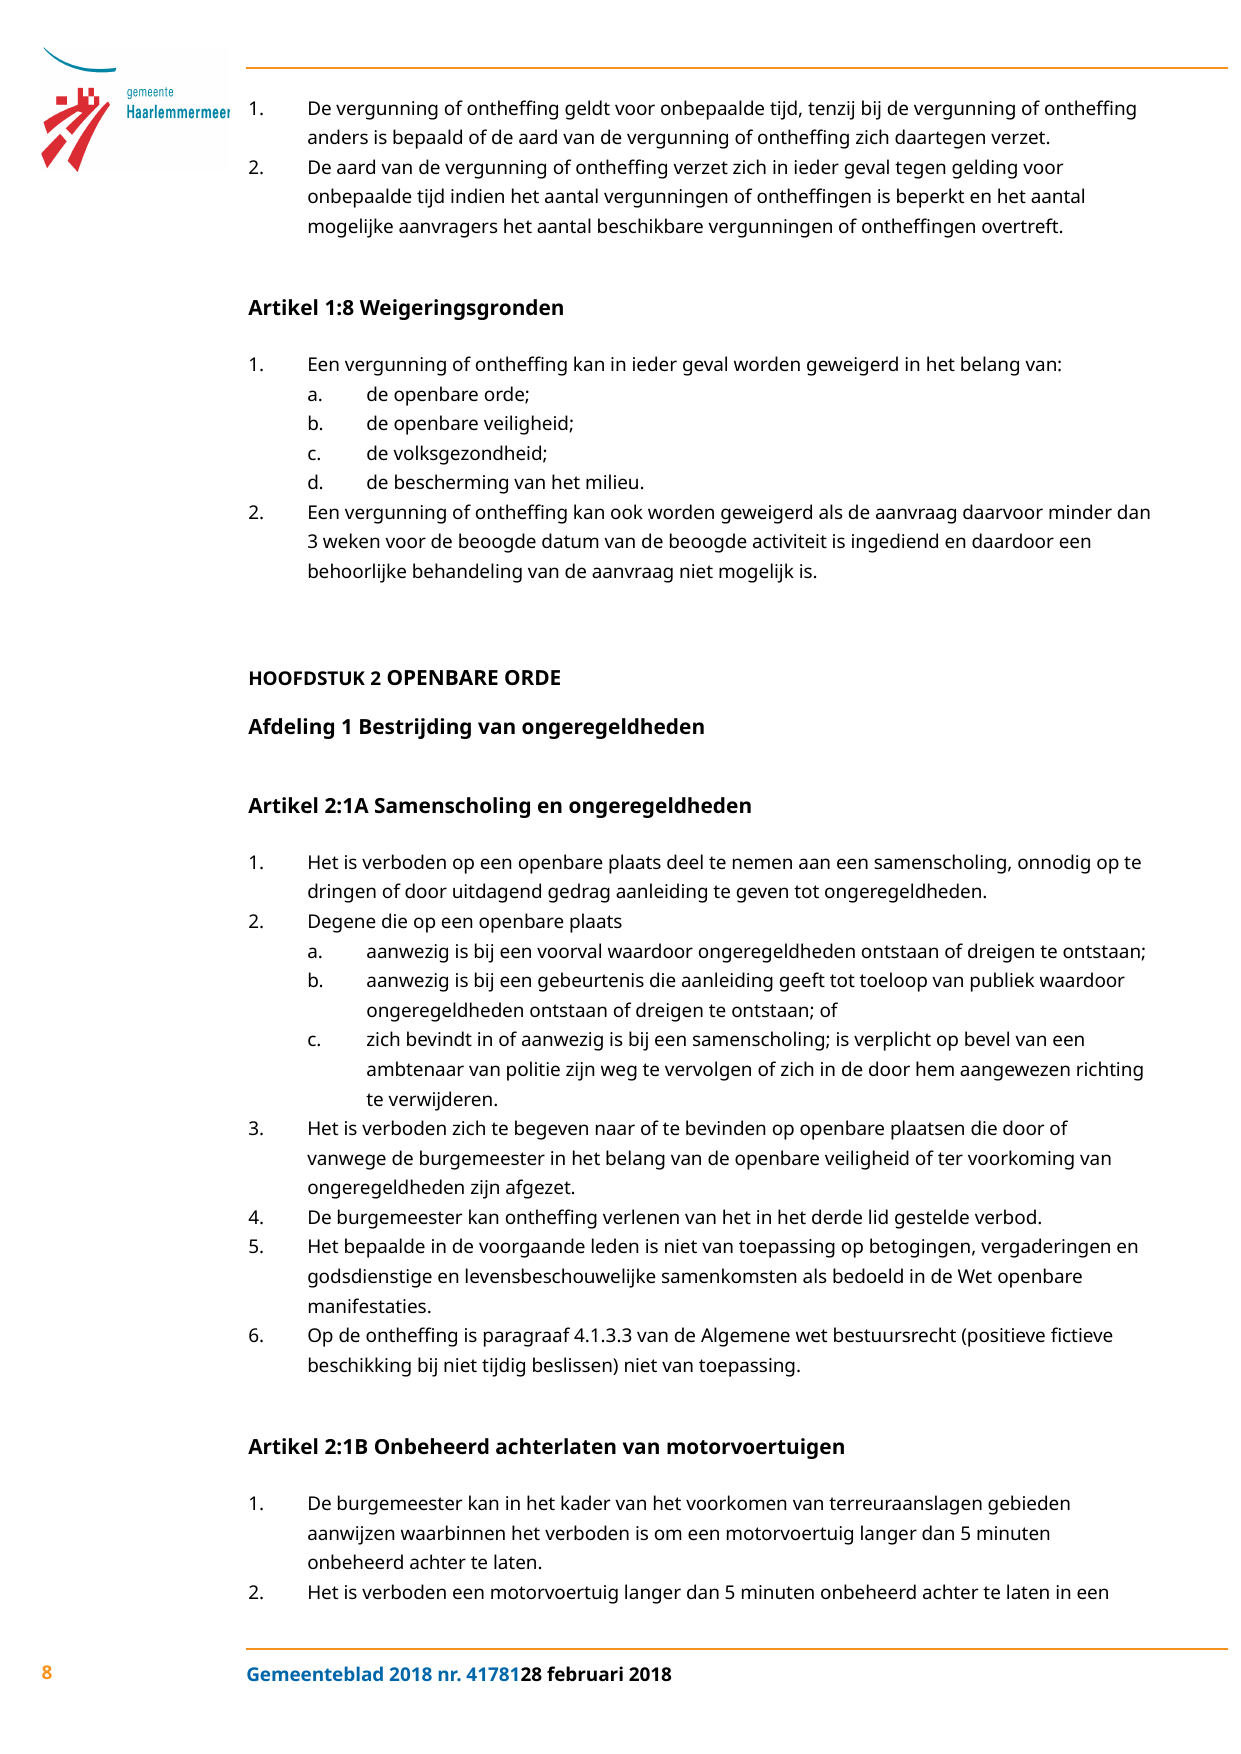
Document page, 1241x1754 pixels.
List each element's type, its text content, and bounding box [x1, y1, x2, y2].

list De burgemeester kan in het kader van het voorkomen van terreuraanslagen gebieden aanwijzen waarbinnen het verboden is om een motorvoertuig langer dan 5 minuten onbeheerd achter te laten. [248, 1490, 1152, 1575]
text Artikel 2:1A Samenscholing en ongeregeldheden [248, 791, 1152, 819]
text Afdeling 1 Bestrijding van ongeregeldheden [248, 712, 1152, 741]
picture [41, 47, 231, 172]
list De vergunning of ontheffing geldt voor onbepaalde tijd, tenzij bij de vergunning of ontheffing anders is bepaald of de aard van de vergunning of ontheffing zich daartegen verzet. [248, 95, 1152, 150]
list Een vergunning of ontheffing kan in ieder geval worden geweigerd in het belang van: [248, 351, 1152, 377]
text Artikel 1:8 Weigeringsgronden [248, 293, 1152, 322]
list Op de ontheffing is paragraaf 4.1.3.3 van de Algemene wet bestuursrecht (positieve fictieve beschikking bij niet tijdig beslissen) niet van toepassing. [248, 1322, 1152, 1378]
list aanwezig is bij een voorval waardoor ongeregeldheden ontstaan of dreigen te ontstaan; [307, 938, 1152, 964]
list de bescherming van het milieu. [307, 469, 1152, 495]
text Artikel 2:1B Onbeheerd achterlaten van motorvoertuigen [248, 1432, 1152, 1461]
list Het is verboden op een openbare plaats deel te nemen aan een samenscholing, onnodig op te dringen of door uitdagend gedrag aanleiding te geven tot ongeregeldheden. [248, 849, 1152, 904]
list de openbare veiligheid; [307, 410, 1152, 436]
list De aard van de vergunning of ontheffing verzet zich in ieder geval tegen gelding voor onbepaalde tijd indien het aantal vergunningen of ontheffingen is beperkt en het aantal mogelijke aanvragers het aantal beschikbare vergunningen of ontheffingen overtreft. [248, 154, 1152, 239]
list Het bepaalde in de voorgaande leden is niet van toepassing op betogingen, vergaderingen en godsdienstige en levensbeschouwelijke samenkomsten als bedoeld in de Wet openbare manifestaties. [248, 1234, 1152, 1319]
text HOOFDSTUK 2 OPENBARE ORDE [248, 663, 1152, 691]
list aanwezig is bij een gebeurtenis die aanleiding geeft tot toeloop van publiek waardoor ongeregeldheden ontstaan of dreigen te ontstaan; of [307, 967, 1152, 1023]
list de volksgezondheid; [307, 440, 1152, 466]
list Het is verboden zich te begeven naar of te bevinden op openbare plaatsen die door of vanwege de burgemeester in het belang van de openbare veiligheid of ter voorkoming van ongeregeldheden zijn afgezet. [248, 1115, 1152, 1200]
list Het is verboden een motorvoertuig langer dan 5 minuten onbeheerd achter te laten in een [248, 1579, 1152, 1604]
list Degene die op een openbare plaats [248, 908, 1152, 934]
list De burgemeester kan ontheffing verlenen van het in het derde lid gestelde verbod. [248, 1204, 1152, 1230]
list Een vergunning of ontheffing kan ook worden geweigerd als de aanvraag daarvoor minder dan 3 weken voor de beoogde datum van de beoogde activiteit is ingediend en daardoor een behoorlijke behandeling van de aanvraag niet mogelijk is. [248, 499, 1152, 584]
list zich bevindt in of aanwezig is bij een samenscholing; is verplicht op bevel van een ambtenaar van politie zijn weg te vervolgen of zich in de door hem aangewezen richting te verwijderen. [307, 1027, 1152, 1112]
list de openbare orde; [307, 381, 1152, 406]
